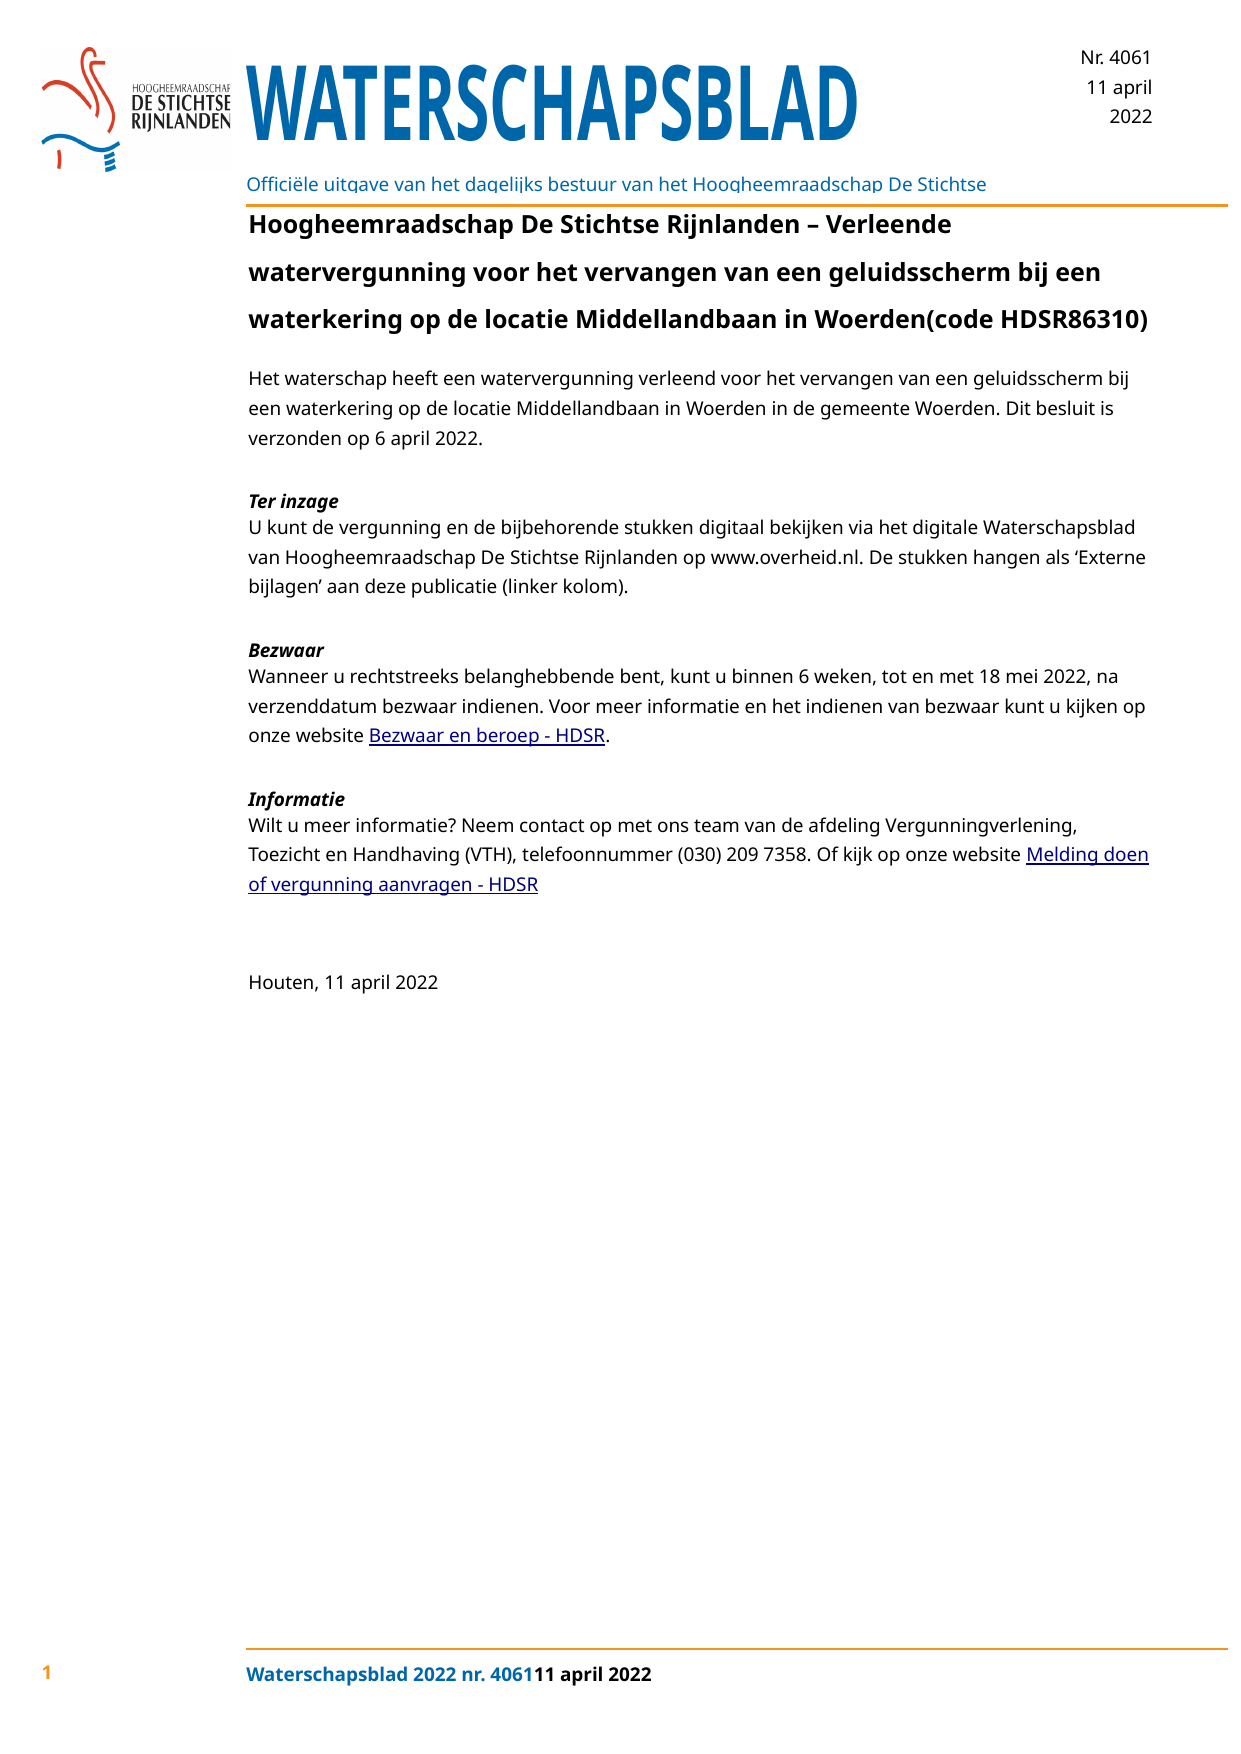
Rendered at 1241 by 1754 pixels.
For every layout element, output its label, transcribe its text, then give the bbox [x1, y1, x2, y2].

text Hoogheemraadschap De Stichtse Rijnlanden – Verleende watervergunning voor het vervangen van een geluidsscherm bij een waterkering op de locatie Middellandbaan in Woerden(code HDSR86310) [248, 207, 1152, 336]
text Wilt u meer informatie? Neem contact op met ons team van de afdeling Vergunningverlening, Toezicht en Handhaving (VTH), telefoonnummer (030) 209 7358. Of kijk op onze website Melding doen of vergunning aanvragen - HDSR [248, 812, 1152, 897]
text U kunt de vergunning en de bijbehorende stukken digitaal bekijken via het digitale Waterschapsblad van Hoogheemraadschap De Stichtse Rijnlanden op www.overheid.nl. De stukken hangen als ‘Externe bijlagen’ aan deze publicatie (linker kolom). [248, 514, 1152, 599]
picture [41, 47, 231, 172]
text Ter inzage [248, 489, 1152, 514]
text Bezwaar [248, 637, 1152, 663]
text Houten, 11 april 2022 [248, 969, 1152, 995]
text Wanneer u rechtstreeks belanghebbende bent, kunt u binnen 6 weken, tot en met 18 mei 2022, na verzenddatum bezwaar indienen. Voor meer informatie en het indienen van bezwaar kunt u kijken op onze website Bezwaar en beroep - HDSR. [248, 663, 1152, 748]
text Het waterschap heeft een watervergunning verleend voor het vervangen van een geluidsscherm bij een waterkering op de locatie Middellandbaan in Woerden in de gemeente Woerden. Dit besluit is verzonden op 6 april 2022. [248, 366, 1152, 450]
text Informatie [248, 786, 1152, 812]
